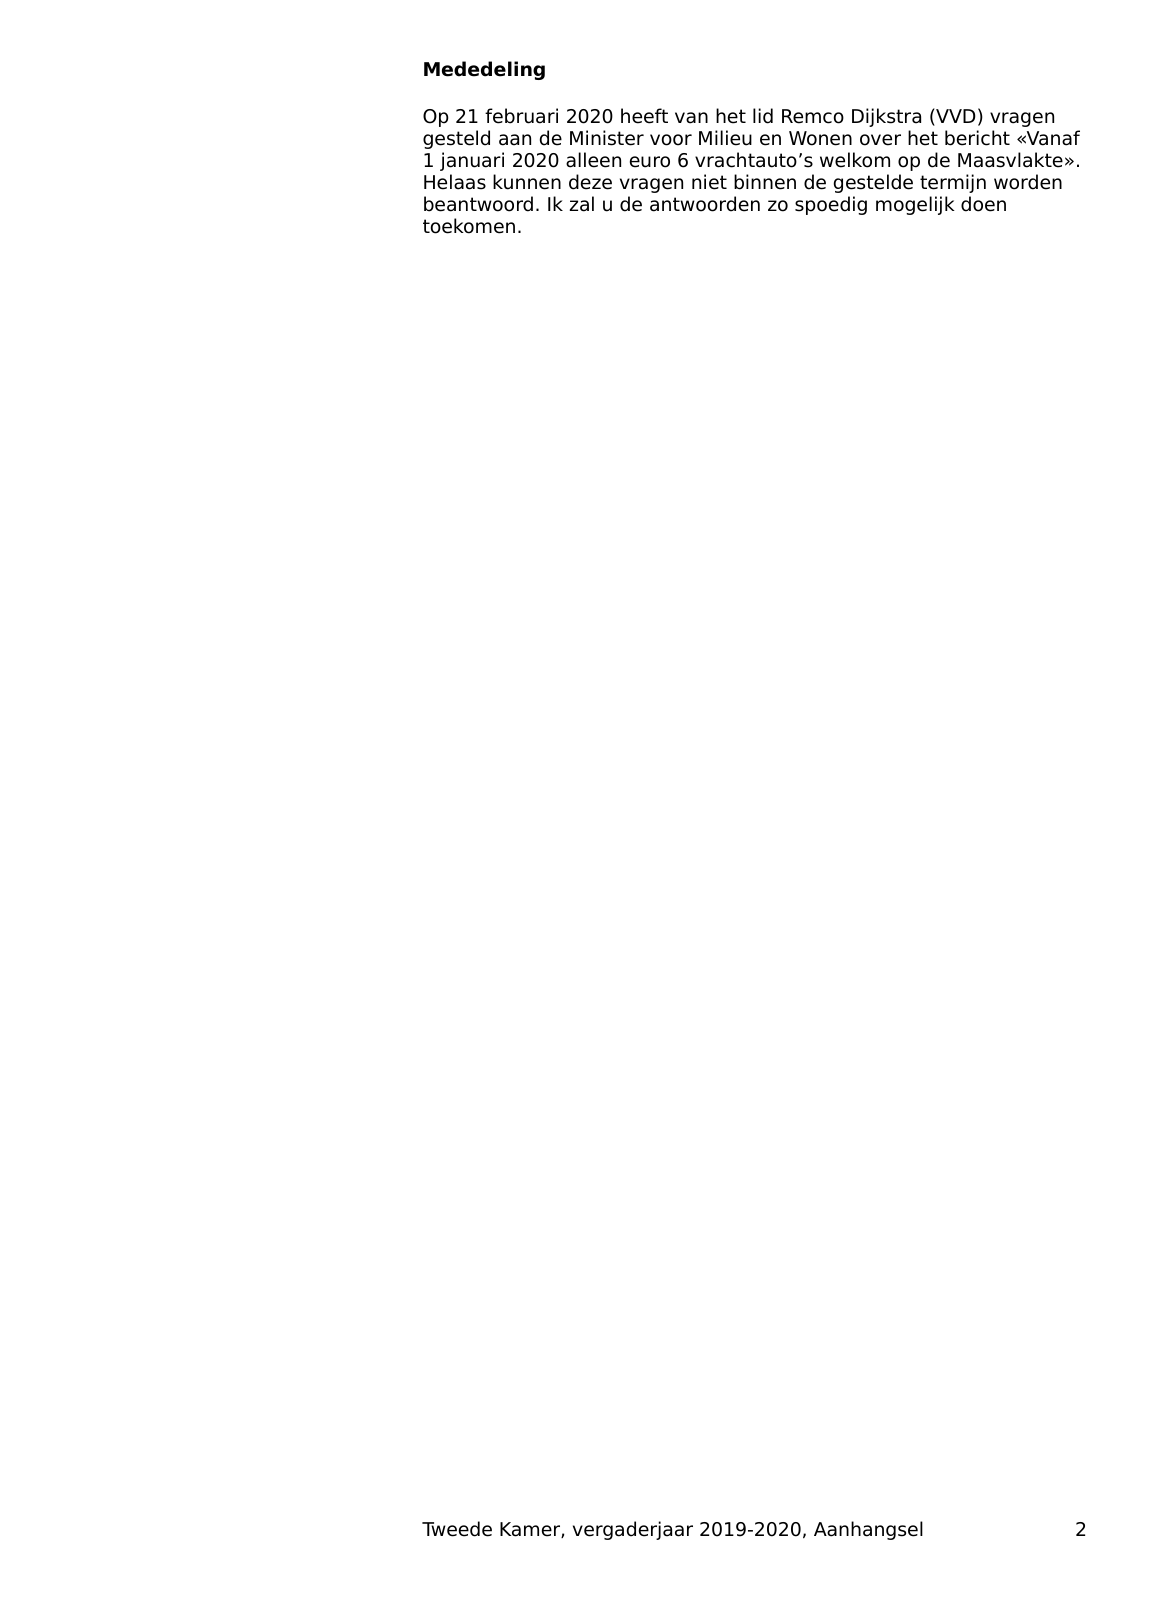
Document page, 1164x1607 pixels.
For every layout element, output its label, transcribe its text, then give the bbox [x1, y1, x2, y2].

subtitle Mededeling [422, 59, 1087, 81]
text Op 21 februari 2020 heeft van het lid Remco Dijkstra (VVD) vragen gesteld aan de Minister voor Milieu en Wonen over het bericht «Vanaf 1 januari 2020 alleen euro 6 vrachtauto’s welkom op de Maasvlakte». Helaas kunnen deze vragen niet binnen de gestelde termijn worden beantwoord. Ik zal u de antwoorden zo spoedig mogelijk doen toekomen. [422, 106, 1087, 238]
